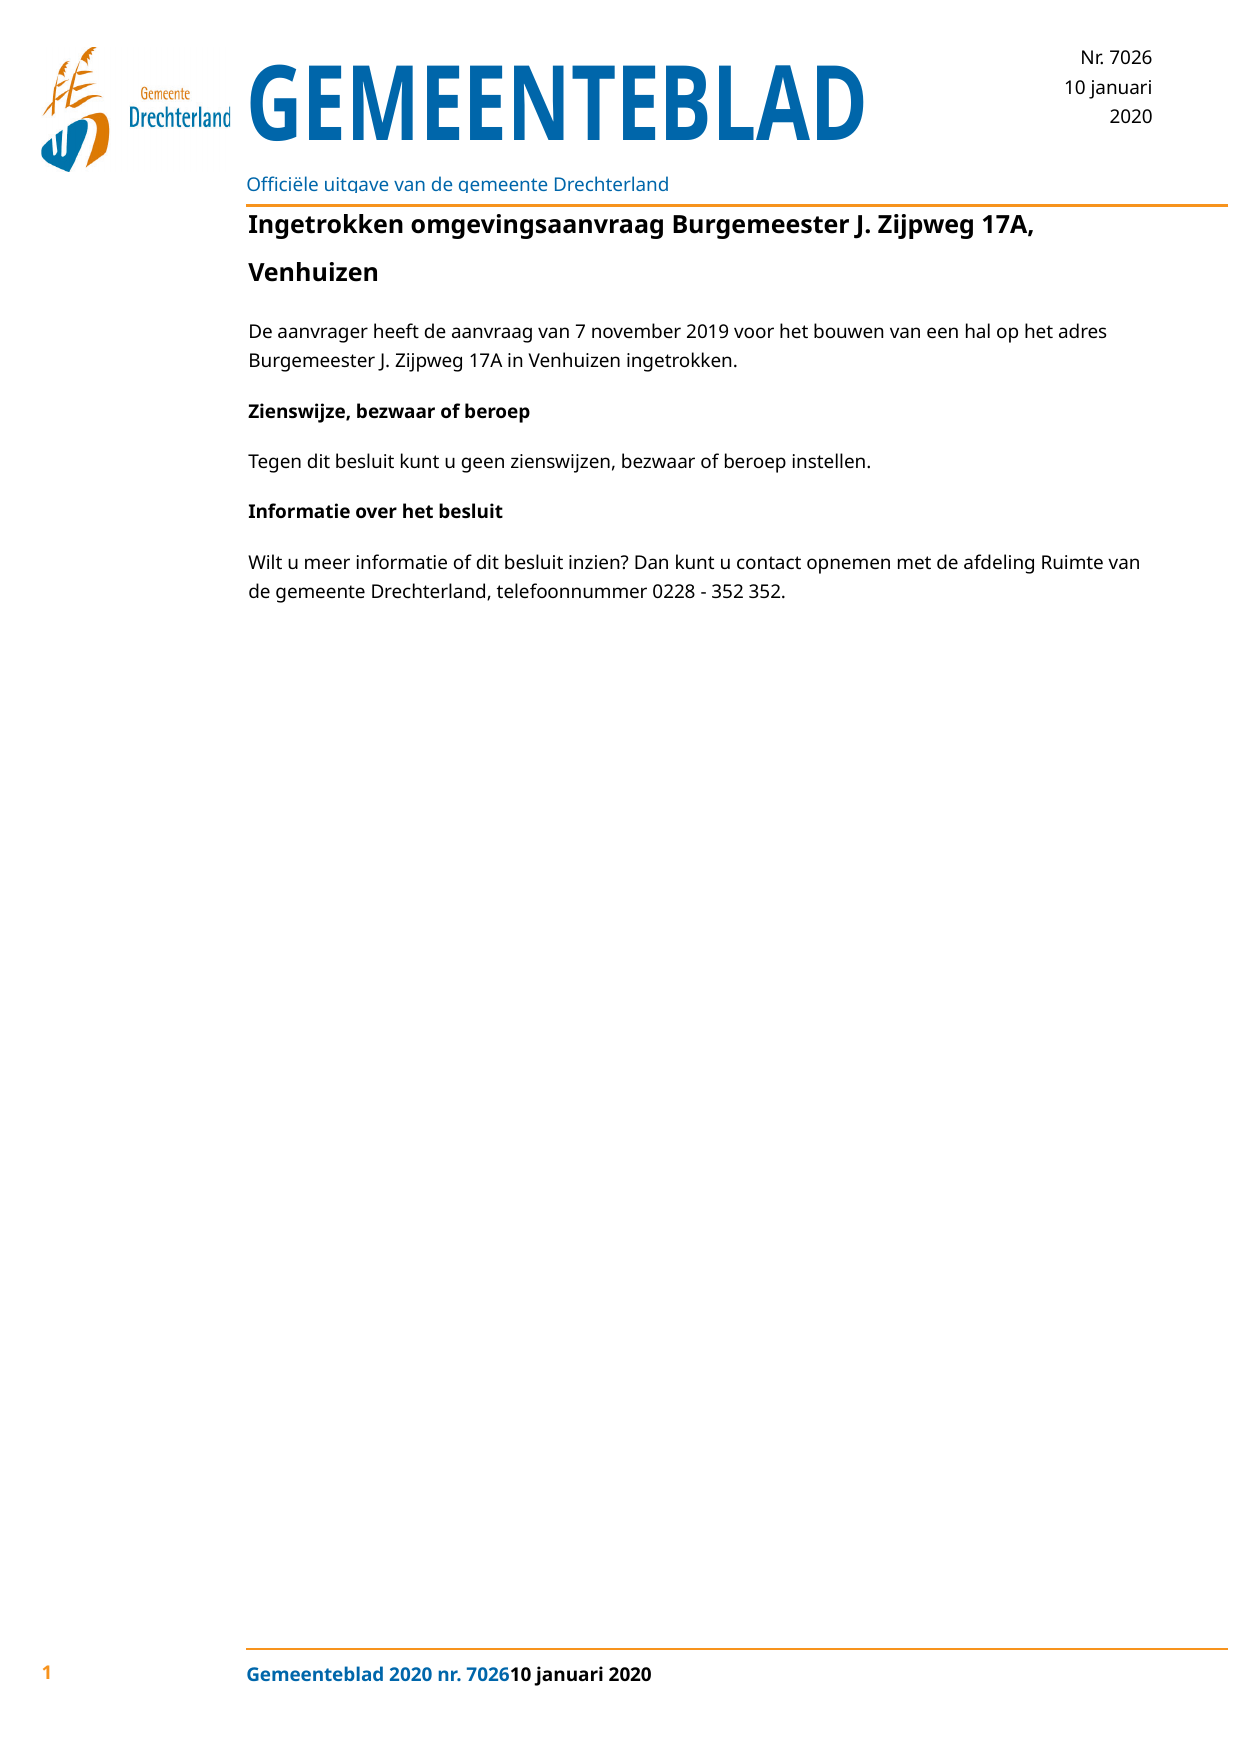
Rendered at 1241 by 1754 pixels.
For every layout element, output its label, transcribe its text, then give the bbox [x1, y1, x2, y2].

text Tegen dit besluit kunt u geen zienswijzen, bezwaar of beroep instellen. [248, 448, 1152, 474]
text Wilt u meer informatie of dit besluit inzien? Dan kunt u contact opnemen met de afdeling Ruimte van de gemeente Drechterland, telefoonnummer 0228 - 352 352. [248, 549, 1152, 604]
text Informatie over het besluit [248, 499, 1152, 524]
text De aanvrager heeft de aanvraag van 7 november 2019 voor het bouwen van een hal op het adres Burgemeester J. Zijpweg 17A in Venhuizen ingetrokken. [248, 318, 1152, 373]
picture [41, 47, 231, 172]
text Ingetrokken omgevingsaanvraag Burgemeester J. Zijpweg 17A, Venhuizen [248, 207, 1152, 288]
picture [226, 115, 231, 124]
text Zienswijze, bezwaar of beroep [248, 398, 1152, 424]
picture [41, 158, 64, 172]
